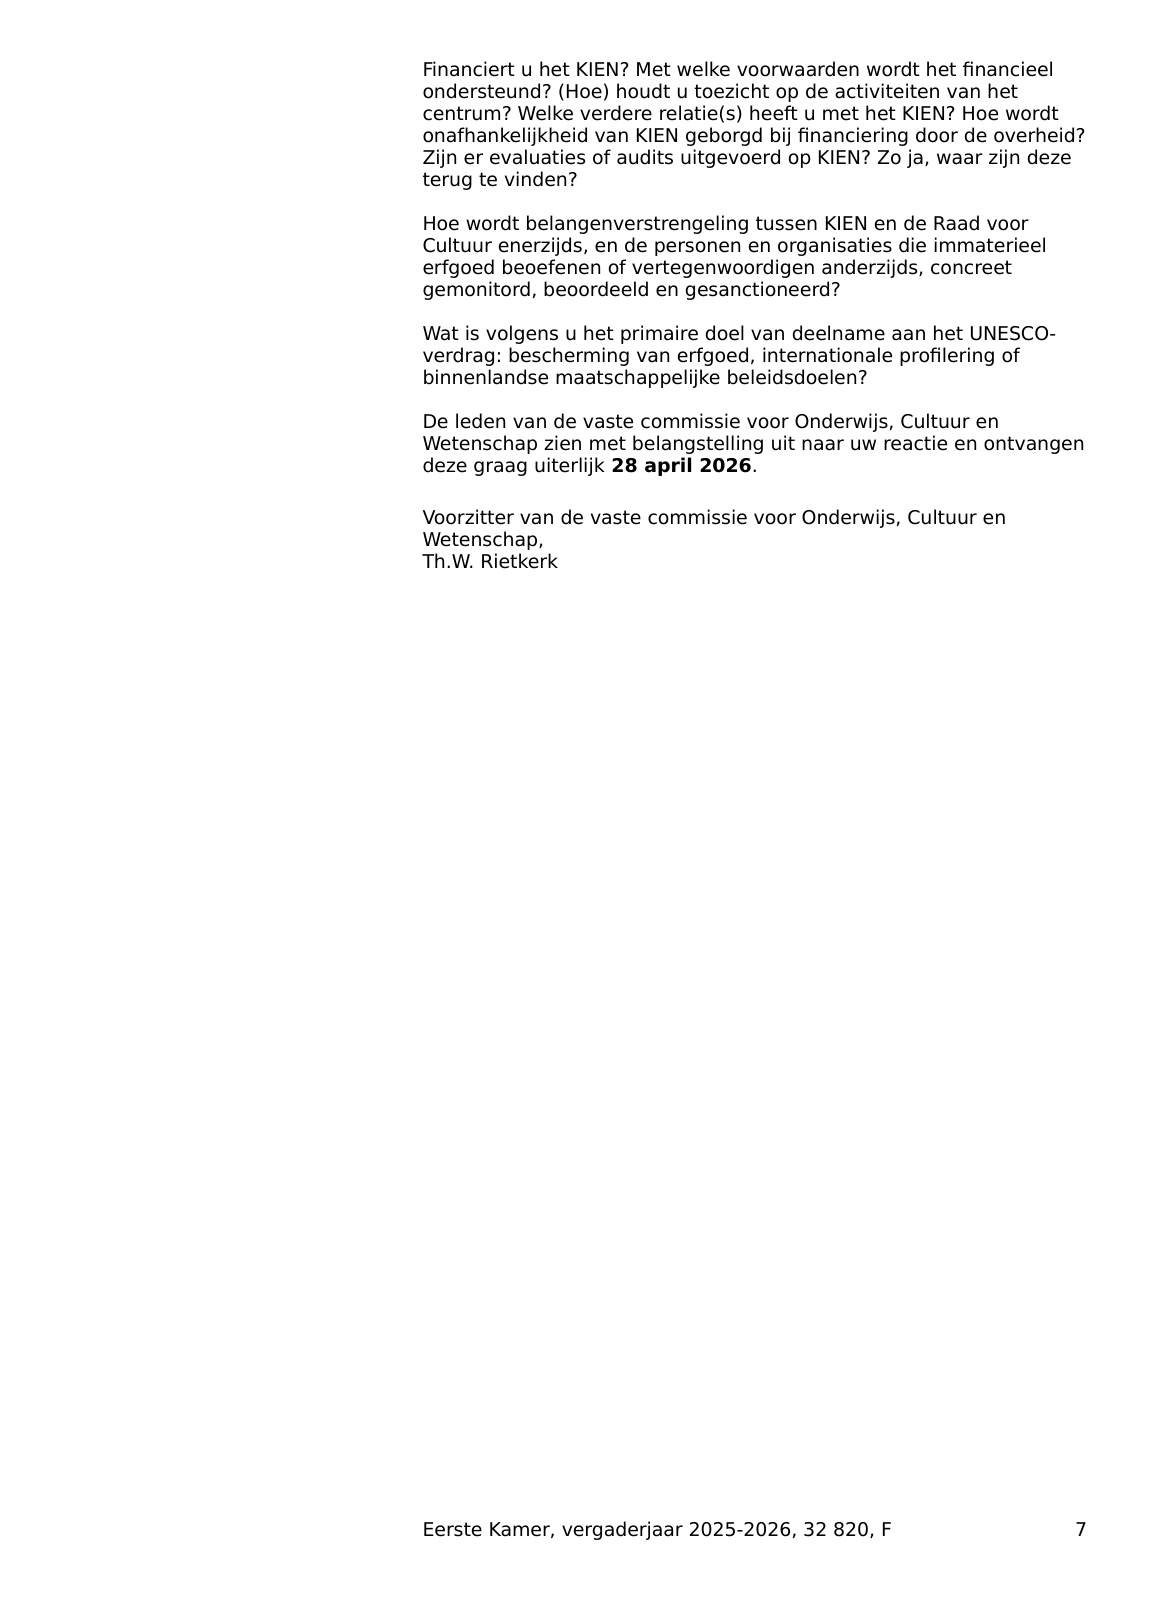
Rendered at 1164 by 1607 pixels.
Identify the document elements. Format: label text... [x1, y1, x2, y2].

text Voorzitter van de vaste commissie voor Onderwijs, Cultuur en Wetenschap, Th.W. Rietkerk [422, 507, 1087, 573]
text De leden van de vaste commissie voor Onderwijs, Cultuur en Wetenschap zien met belangstelling uit naar uw reactie en ontvangen deze graag uiterlijk 28 april 2026. [422, 411, 1087, 477]
text Financiert u het KIEN? Met welke voorwaarden wordt het financieel ondersteund? (Hoe) houdt u toezicht op de activiteiten van het centrum? Welke verdere relatie(s) heeft u met het KIEN? Hoe wordt onafhankelijkheid van KIEN geborgd bij financiering door de overheid? Zijn er evaluaties of audits uitgevoerd op KIEN? Zo ja, waar zijn deze terug te vinden? [422, 59, 1087, 191]
text Wat is volgens u het primaire doel van deelname aan het UNESCO-verdrag: bescherming van erfgoed, internationale profilering of binnenlandse maatschappelijke beleidsdoelen? [422, 323, 1087, 389]
text Hoe wordt belangenverstrengeling tussen KIEN en de Raad voor Cultuur enerzijds, en de personen en organisaties die immaterieel erfgoed beoefenen of vertegenwoordigen anderzijds, concreet gemonitord, beoordeeld en gesanctioneerd? [422, 213, 1087, 301]
